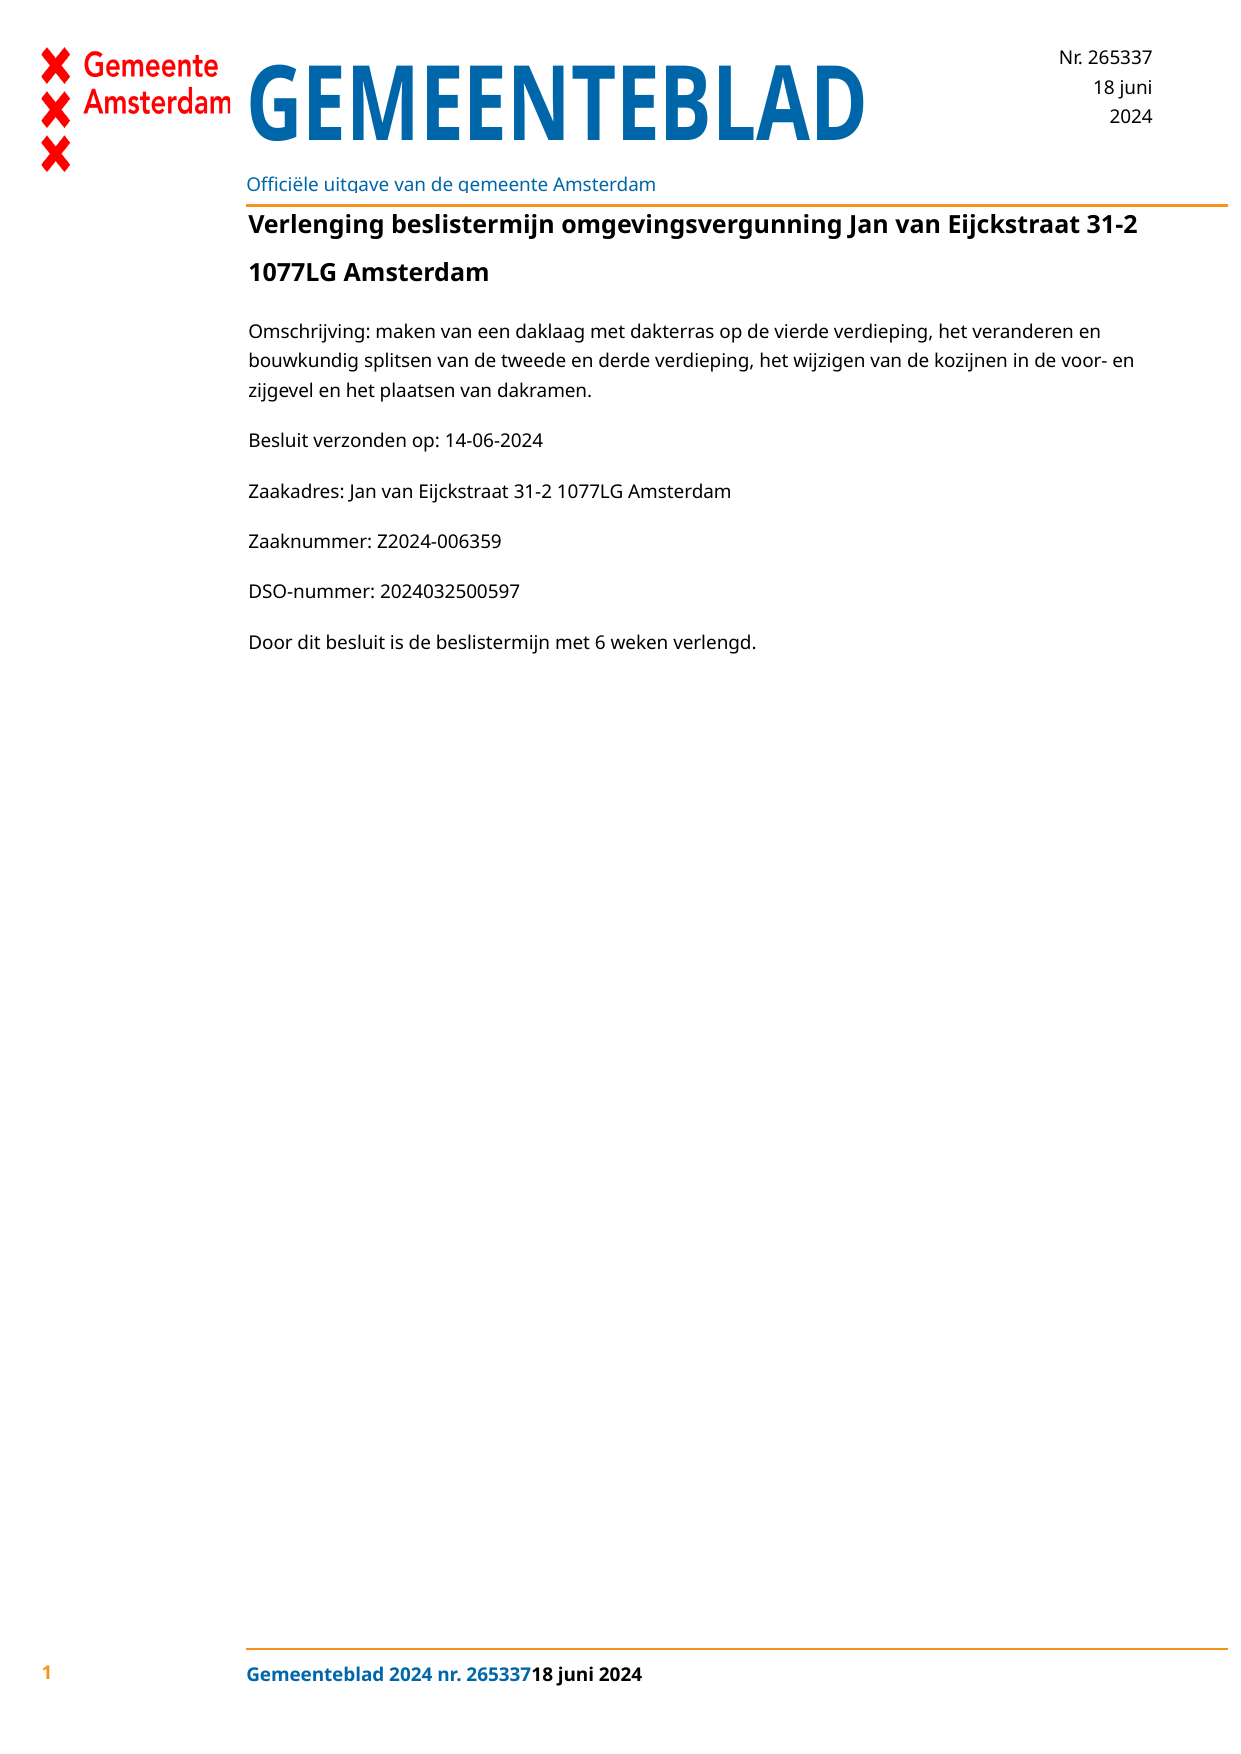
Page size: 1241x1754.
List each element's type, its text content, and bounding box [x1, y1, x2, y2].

text Door dit besluit is de beslistermijn met 6 weken verlengd. [248, 629, 1152, 655]
text Verlenging beslistermijn omgevingsvergunning Jan van Eijckstraat 31-2 1077LG Amsterdam [248, 207, 1152, 288]
text Besluit verzonden op: 14-06-2024 [248, 427, 1152, 453]
text Omschrijving: maken van een daklaag met dakterras op de vierde verdieping, het veranderen en bouwkundig splitsen van de tweede en derde verdieping, het wijzigen van de kozijnen in de voor- en zijgevel en het plaatsen van dakramen. [248, 318, 1152, 403]
text Zaaknummer: Z2024-006359 [248, 528, 1152, 554]
text Zaakadres: Jan van Eijckstraat 31-2 1077LG Amsterdam [248, 478, 1152, 504]
picture [41, 47, 231, 172]
text DSO-nummer: 2024032500597 [248, 579, 1152, 604]
